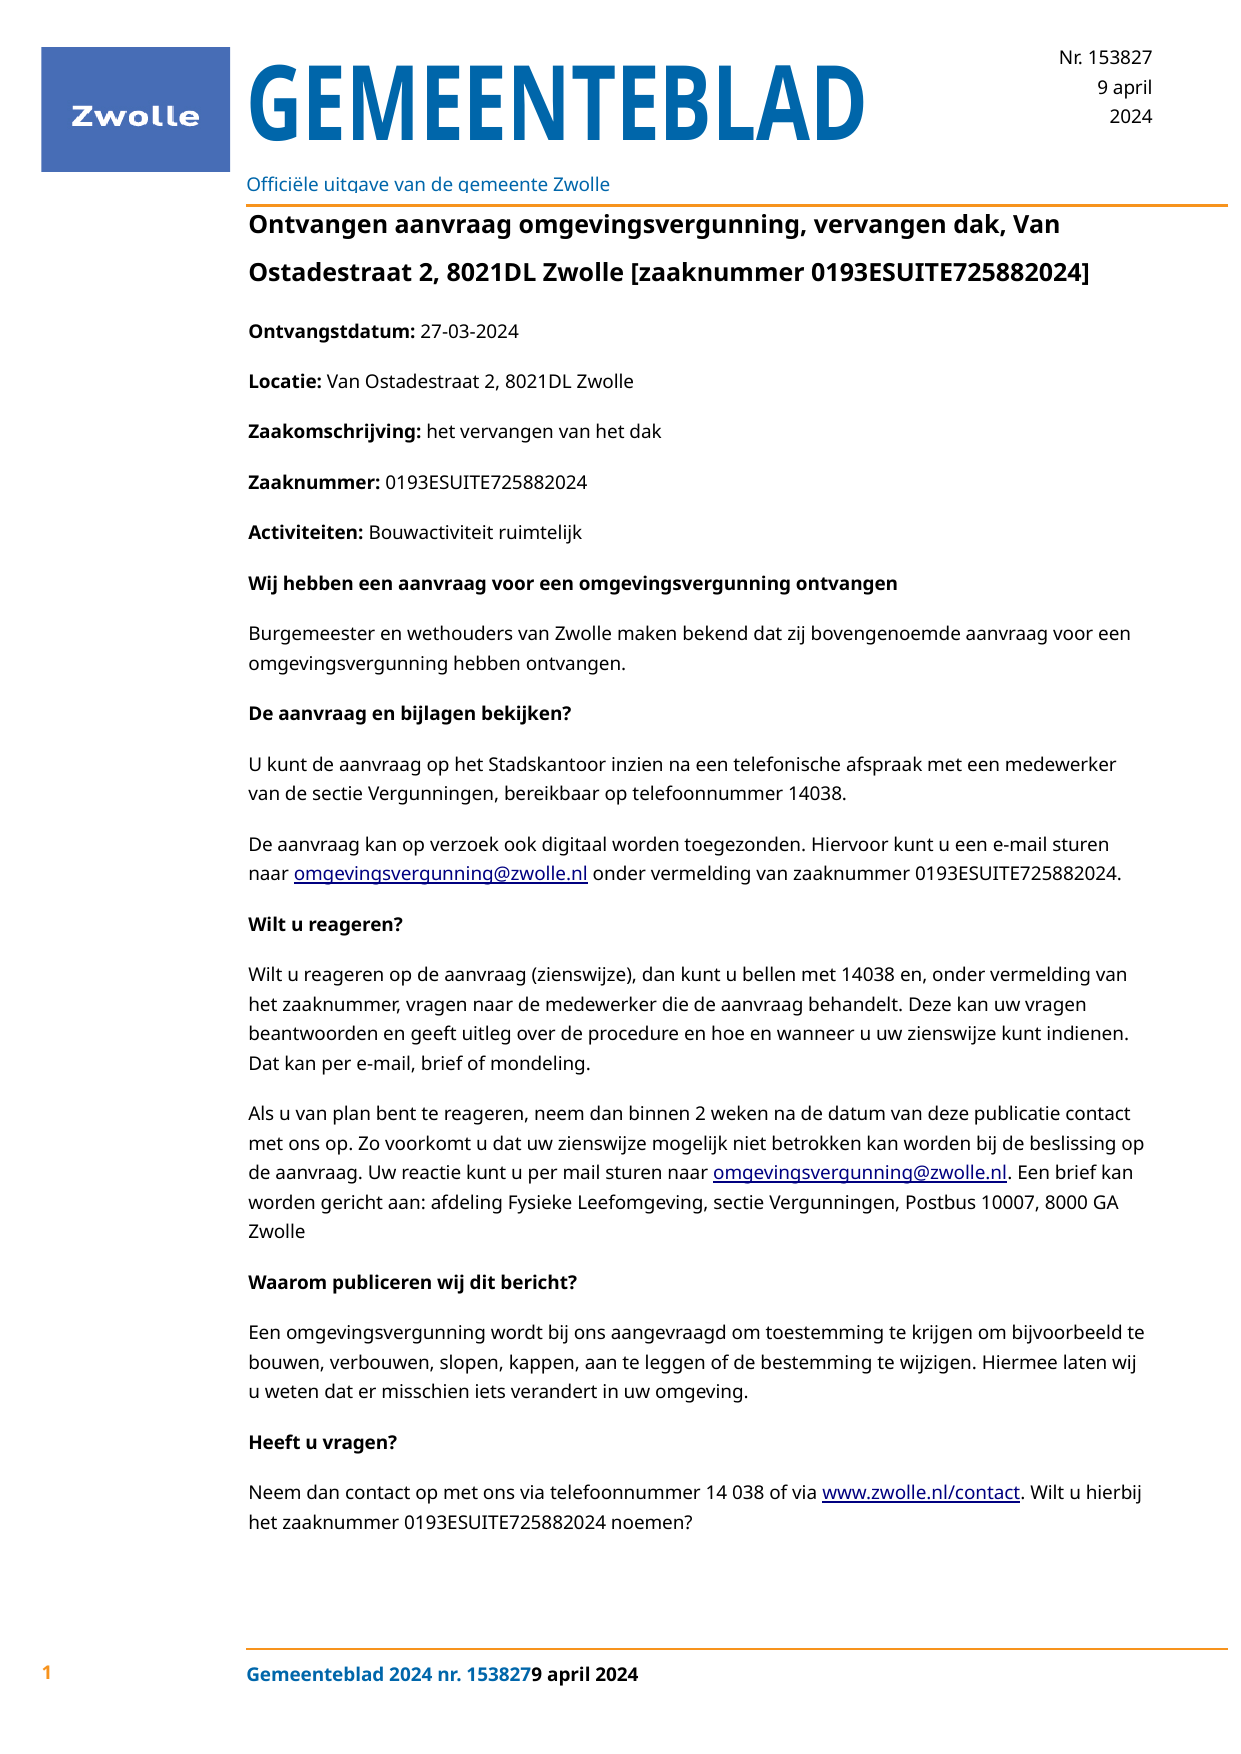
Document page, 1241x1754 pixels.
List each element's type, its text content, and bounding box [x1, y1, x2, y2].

text Zaakomschrijving: het vervangen van het dak [248, 419, 1152, 444]
text Wilt u reageren op de aanvraag (zienswijze), dan kunt u bellen met 14038 en, onder vermelding van het zaaknummer, vragen naar de medewerker die de aanvraag behandelt. Deze kan uw vragen beantwoorden en geeft uitleg over de procedure en hoe en wanneer u uw zienswijze kunt indienen. Dat kan per e-mail, brief of mondeling. [248, 961, 1152, 1076]
text Activiteiten: Bouwactiviteit ruimtelijk [248, 519, 1152, 545]
text Ontvangen aanvraag omgevingsvergunning, vervangen dak, Van Ostadestraat 2, 8021DL Zwolle [zaaknummer 0193ESUITE725882024] [248, 207, 1152, 288]
text U kunt de aanvraag op het Stadskantoor inzien na een telefonische afspraak met een medewerker van de sectie Vergunningen, bereikbaar op telefoonnummer 14038. [248, 751, 1152, 806]
text Als u van plan bent te reageren, neem dan binnen 2 weken na de datum van deze publicatie contact met ons op. Zo voorkomt u dat uw zienswijze mogelijk niet betrokken kan worden bij de beslissing op de aanvraag. Uw reactie kunt u per mail sturen naar omgevingsvergunning@zwolle.nl. Een brief kan worden gericht aan: afdeling Fysieke Leefomgeving, sectie Vergunningen, Postbus 10007, 8000 GA Zwolle [248, 1100, 1152, 1244]
text Wij hebben een aanvraag voor een omgevingsvergunning ontvangen [248, 570, 1152, 596]
text De aanvraag en bijlagen bekijken? [248, 700, 1152, 726]
text Wilt u reageren? [248, 911, 1152, 937]
text De aanvraag kan op verzoek ook digitaal worden toegezonden. Hiervoor kunt u een e-mail sturen naar omgevingsvergunning@zwolle.nl onder vermelding van zaaknummer 0193ESUITE725882024. [248, 831, 1152, 886]
text Ontvangstdatum: 27-03-2024 [248, 318, 1152, 344]
text Burgemeester en wethouders van Zwolle maken bekend dat zij bovengenoemde aanvraag voor een omgevingsvergunning hebben ontvangen. [248, 620, 1152, 676]
text Zaaknummer: 0193ESUITE725882024 [248, 469, 1152, 495]
text Neem dan contact op met ons via telefoonnummer 14 038 of via www.zwolle.nl/contact. Wilt u hierbij het zaaknummer 0193ESUITE725882024 noemen? [248, 1479, 1152, 1535]
text Een omgevingsvergunning wordt bij ons aangevraagd om toestemming te krijgen om bijvoorbeeld te bouwen, verbouwen, slopen, kappen, aan te leggen of de bestemming te wijzigen. Hiermee laten wij u weten dat er misschien iets verandert in uw omgeving. [248, 1319, 1152, 1404]
text Locatie: Van Ostadestraat 2, 8021DL Zwolle [248, 368, 1152, 394]
picture [41, 47, 231, 172]
text Heeft u vragen? [248, 1429, 1152, 1455]
text Waarom publiceren wij dit bericht? [248, 1269, 1152, 1295]
